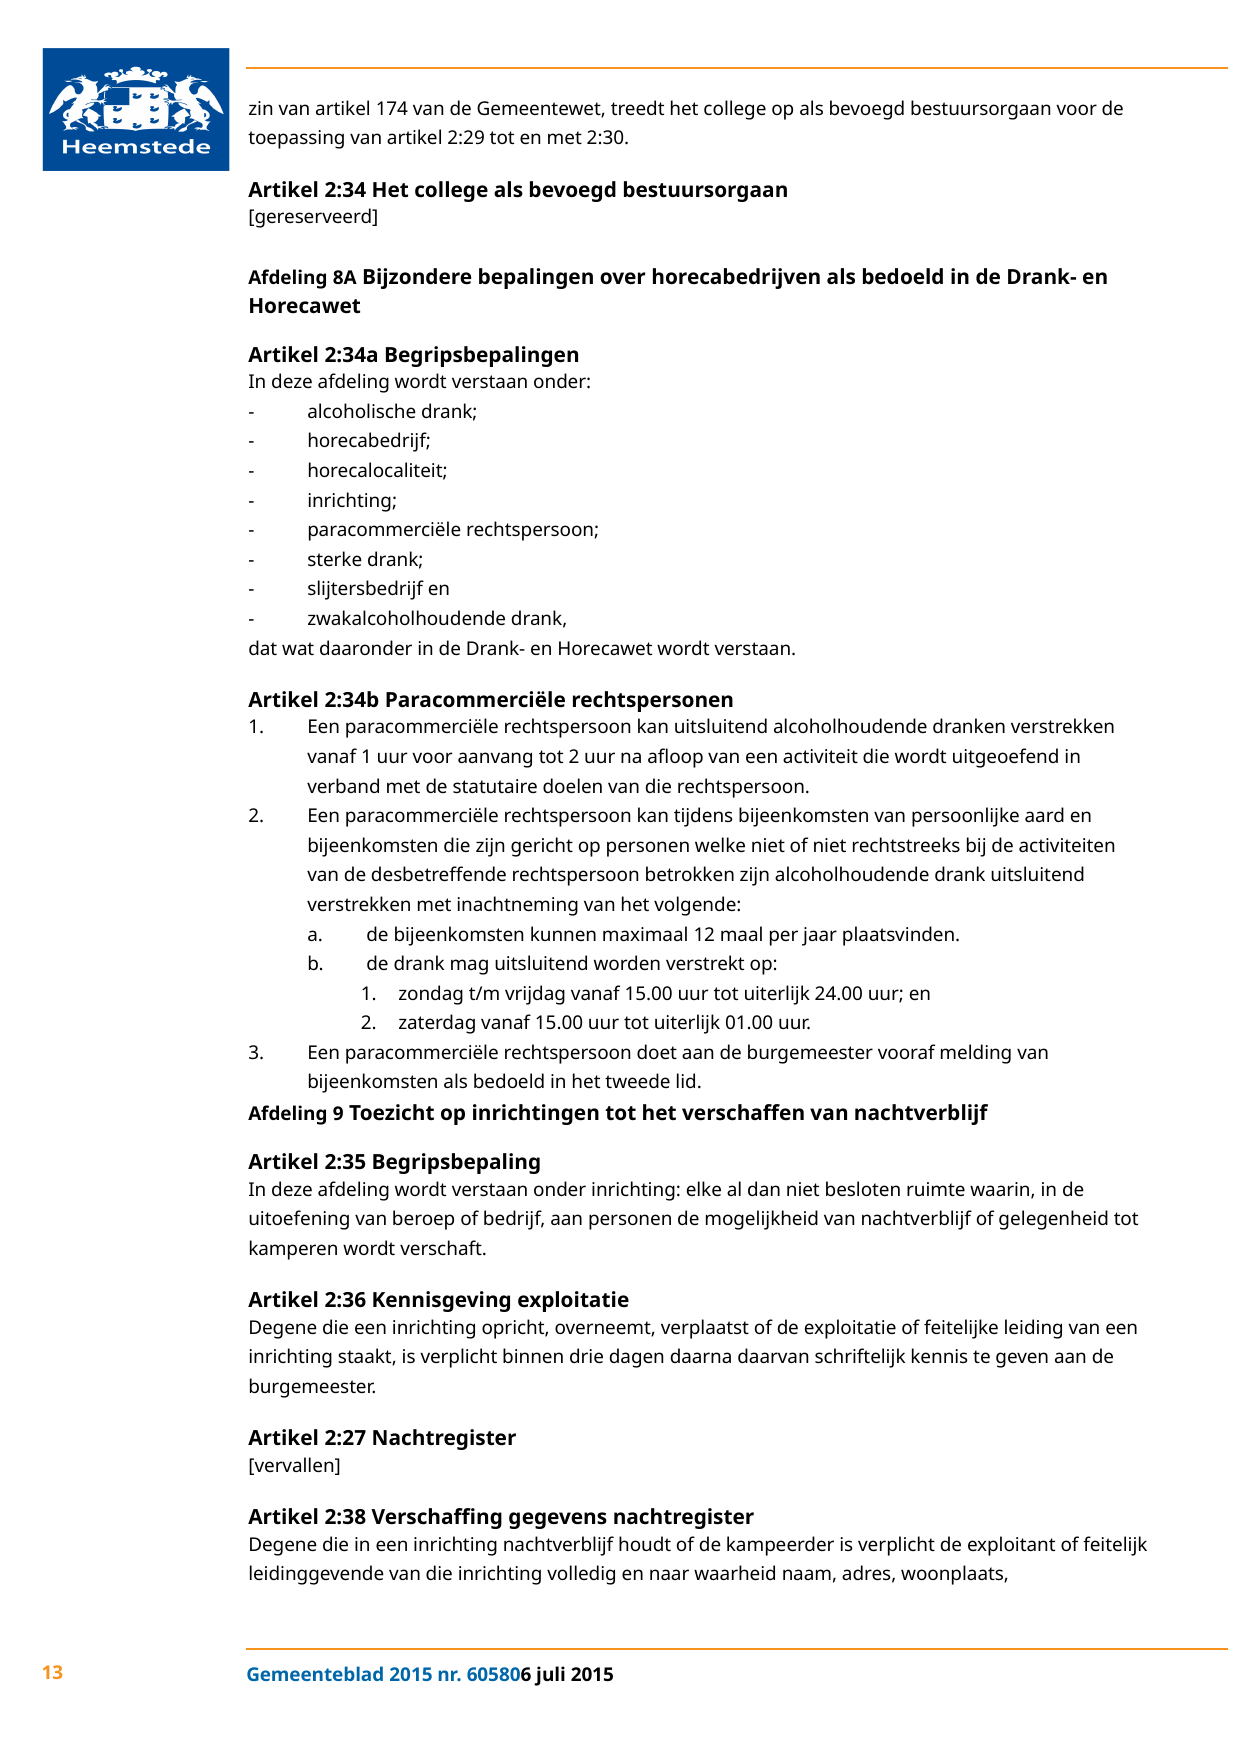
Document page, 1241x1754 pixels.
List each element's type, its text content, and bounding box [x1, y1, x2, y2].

picture [41, 47, 231, 172]
text Artikel 2:27 Nachtregister [248, 1423, 1152, 1452]
list Een paracommerciële rechtspersoon kan tijdens bijeenkomsten van persoonlijke aard en bijeenkomsten die zijn gericht op personen welke niet of niet rechtstreeks bij de activiteiten van de desbetreffende rechtspersoon betrokken zijn alcoholhoudende drank uitsluitend verstrekken met inachtneming van het volgende: [248, 802, 1152, 917]
text In deze afdeling wordt verstaan onder inrichting: elke al dan niet besloten ruimte waarin, in de uitoefening van beroep of bedrijf, aan personen de mogelijkheid van nachtverblijf of gelegenheid tot kamperen wordt verschaft. [248, 1176, 1152, 1261]
text Artikel 2:35 Begripsbepaling [248, 1147, 1152, 1176]
text Artikel 2:34b Paracommerciële rechtspersonen [248, 685, 1152, 714]
list de bijeenkomsten kunnen maximaal 12 maal per jaar plaatsvinden. [307, 921, 1152, 946]
text Artikel 2:34a Begripsbepalingen [248, 340, 1152, 368]
list zwakalcoholhoudende drank, [248, 605, 1152, 631]
list de drank mag uitsluitend worden verstrekt op: [307, 950, 1152, 976]
text Afdeling 9 Toezicht op inrichtingen tot het verschaffen van nachtverblijf [248, 1098, 1152, 1127]
text dat wat daaronder in de Drank- en Horecawet wordt verstaan. [248, 635, 1152, 661]
text Artikel 2:34 Het college als bevoegd bestuursorgaan [248, 175, 1152, 203]
text In deze afdeling wordt verstaan onder: [248, 368, 1152, 394]
list horecalocaliteit; [248, 457, 1152, 483]
text Degene die een inrichting opricht, overneemt, verplaatst of de exploitatie of feitelijke leiding van een inrichting staakt, is verplicht binnen drie dagen daarna daarvan schriftelijk kennis te geven aan de burgemeester. [248, 1314, 1152, 1399]
list zondag t/m vrijdag vanaf 15.00 uur tot uiterlijk 24.00 uur; en [361, 980, 1152, 1006]
list alcoholische drank; [248, 398, 1152, 424]
list slijtersbedrijf en [248, 576, 1152, 601]
text [gereserveerd] [248, 203, 1152, 229]
text zin van artikel 174 van de Gemeentewet, treedt het college op als bevoegd bestuursorgaan voor de toepassing van artikel 2:29 tot en met 2:30. [248, 95, 1152, 150]
list Een paracommerciële rechtspersoon doet aan de burgemeester vooraf melding van bijeenkomsten als bedoeld in het tweede lid. [248, 1039, 1152, 1094]
list paracommerciële rechtspersoon; [248, 516, 1152, 542]
text Degene die in een inrichting nachtverblijf houdt of de kampeerder is verplicht de exploitant of feitelijk leidinggevende van die inrichting volledig en naar waarheid naam, adres, woonplaats, [248, 1531, 1152, 1586]
list Een paracommerciële rechtspersoon kan uitsluitend alcoholhoudende dranken verstrekken vanaf 1 uur voor aanvang tot 2 uur na afloop van een activiteit die wordt uitgeoefend in verband met de statutaire doelen van die rechtspersoon. [248, 714, 1152, 798]
text Artikel 2:36 Kennisgeving exploitatie [248, 1286, 1152, 1314]
text Afdeling 8A Bijzondere bepalingen over horecabedrijven als bedoeld in de Drank- en Horecawet [248, 262, 1152, 319]
text Artikel 2:38 Verschaffing gegevens nachtregister [248, 1502, 1152, 1531]
list inrichting; [248, 487, 1152, 513]
list sterke drank; [248, 546, 1152, 572]
list horecabedrijf; [248, 428, 1152, 453]
text [vervallen] [248, 1452, 1152, 1478]
list zaterdag vanaf 15.00 uur tot uiterlijk 01.00 uur. [361, 1009, 1152, 1035]
